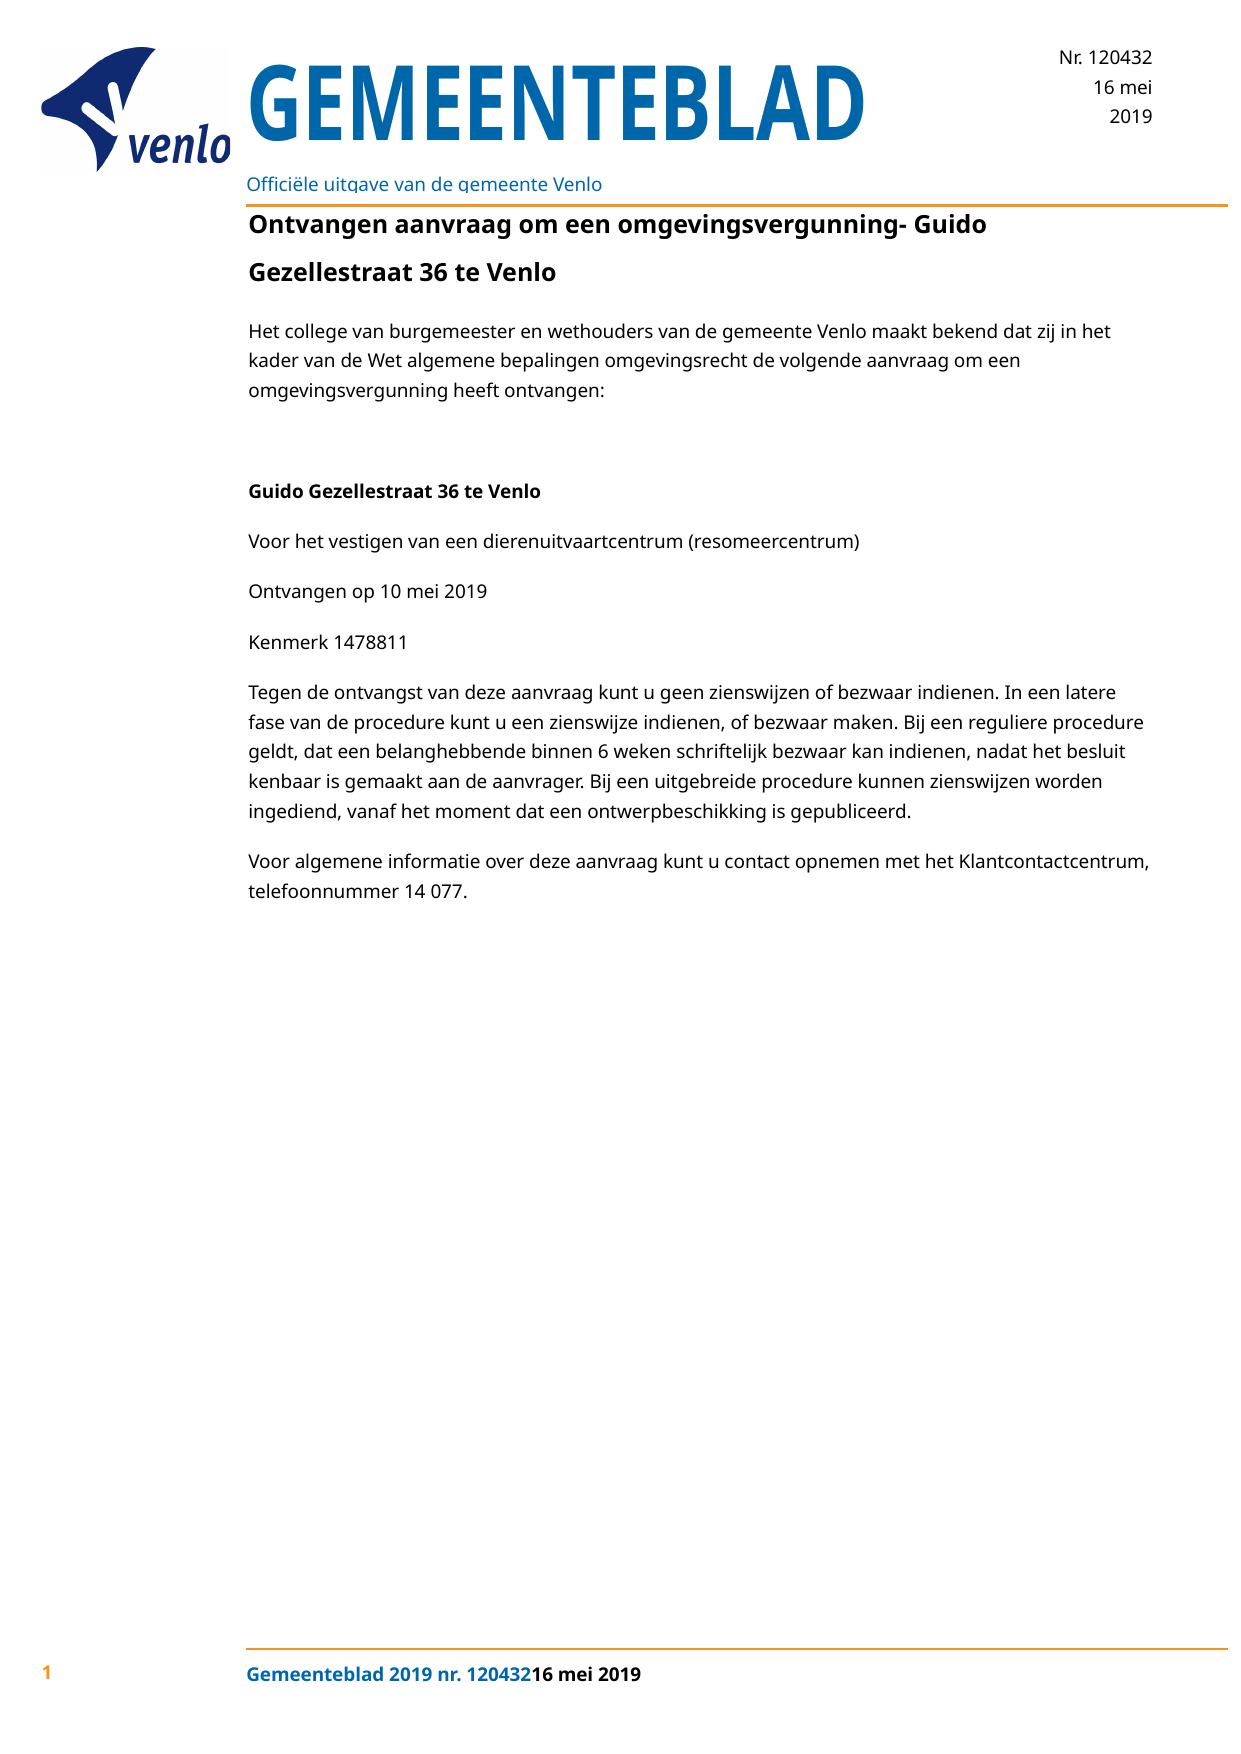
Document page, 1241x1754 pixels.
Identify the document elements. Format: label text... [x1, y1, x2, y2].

text Voor het vestigen van een dierenuitvaartcentrum (resomeercentrum) [248, 528, 1152, 554]
text Ontvangen op 10 mei 2019 [248, 579, 1152, 604]
text Ontvangen aanvraag om een omgevingsvergunning- Guido Gezellestraat 36 te Venlo [248, 207, 1152, 288]
picture [41, 47, 231, 172]
text Tegen de ontvangst van deze aanvraag kunt u geen zienswijzen of bezwaar indienen. In een latere fase van de procedure kunt u een zienswijze indienen, of bezwaar maken. Bij een reguliere procedure geldt, dat een belanghebbende binnen 6 weken schriftelijk bezwaar kan indienen, nadat het besluit kenbaar is gemaakt aan de aanvrager. Bij een uitgebreide procedure kunnen zienswijzen worden ingediend, vanaf het moment dat een ontwerpbeschikking is gepubliceerd. [248, 679, 1152, 824]
text Voor algemene informatie over deze aanvraag kunt u contact opnemen met het Klantcontactcentrum, telefoonnummer 14 077. [248, 848, 1152, 904]
text Het college van burgemeester en wethouders van de gemeente Venlo maakt bekend dat zij in het kader van de Wet algemene bepalingen omgevingsrecht de volgende aanvraag om een omgevingsvergunning heeft ontvangen: [248, 318, 1152, 403]
text Guido Gezellestraat 36 te Venlo [248, 478, 1152, 504]
text Kenmerk 1478811 [248, 629, 1152, 655]
